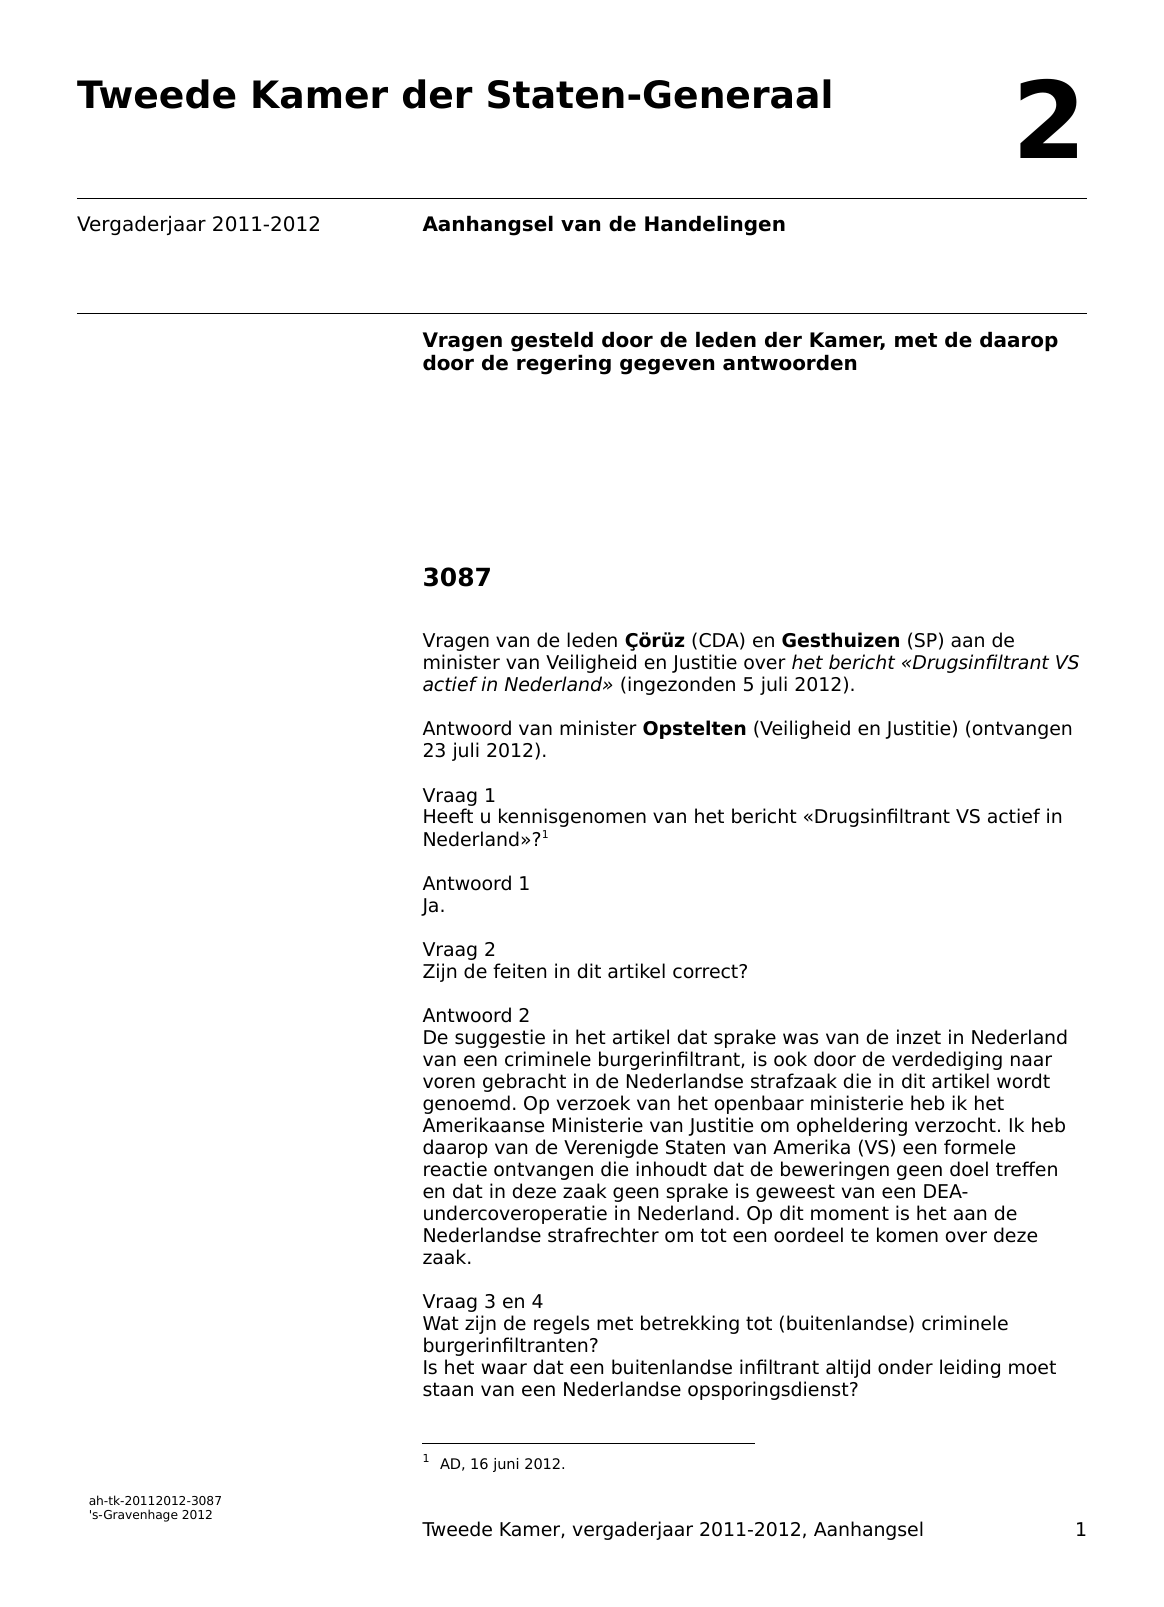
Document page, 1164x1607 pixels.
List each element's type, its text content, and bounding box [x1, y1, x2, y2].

text ah-tk-20112012-3087 [88, 1494, 323, 1508]
text Antwoord 1 [422, 873, 1087, 894]
table_cell Aanhangsel van de Handelingen [422, 199, 1087, 313]
text Vraag 3 en 4 [422, 1291, 1087, 1313]
text AD, 16 juni 2012. [422, 1452, 1087, 1474]
table_cell Vragen gesteld door de leden der Kamer, met de daarop door de regering gegeven antwoorden [422, 314, 1087, 375]
text Vraag 1 [422, 784, 1087, 806]
text 3087 [422, 563, 1087, 592]
table_cell [77, 314, 422, 375]
text Vraag 2 [422, 939, 1087, 961]
text Heeft u kennisgenomen van het bericht «Drugsinfiltrant VS actief in Nederland»? [422, 806, 1087, 850]
text Vragen van de leden Çörüz (CDA) en Gesthuizen (SP) aan de minister van Veiligheid en Justitie over het bericht «Drugsinfiltrant VS actief in Nederland» (ingezonden 5 juli 2012). [422, 630, 1087, 696]
text Antwoord van minister Opstelten (Veiligheid en Justitie) (ontvangen 23 juli 2012). [422, 718, 1087, 762]
table_header Tweede Kamer der Staten-Generaal [77, 59, 886, 198]
text Antwoord 2 [422, 1005, 1087, 1027]
text 's-Gravenhage 2012 [88, 1508, 323, 1522]
text Wat zijn de regels met betrekking tot (buitenlandse) criminele burgerinfiltranten? [422, 1313, 1087, 1357]
text Ja. [422, 894, 1087, 917]
table_header 2 [886, 59, 1087, 198]
text De suggestie in het artikel dat sprake was van de inzet in Nederland van een criminele burgerinfiltrant, is ook door de verdediging naar voren gebracht in de Nederlandse strafzaak die in dit artikel wordt genoemd. Op verzoek van het openbaar ministerie heb ik het Amerikaanse Ministerie van Justitie om opheldering verzocht. Ik heb daarop van de Verenigde Staten van Amerika (VS) een formele reactie ontvangen die inhoudt dat de beweringen geen doel treffen en dat in deze zaak geen sprake is geweest van een DEA-undercoveroperatie in Nederland. Op dit moment is het aan de Nederlandse strafrechter om tot een oordeel te komen over deze zaak. [422, 1027, 1087, 1269]
text Is het waar dat een buitenlandse infiltrant altijd onder leiding moet staan van een Nederlandse opsporingsdienst? [422, 1357, 1087, 1401]
table_cell Vergaderjaar 2011-2012 [77, 199, 422, 313]
text Zijn de feiten in dit artikel correct? [422, 961, 1087, 983]
